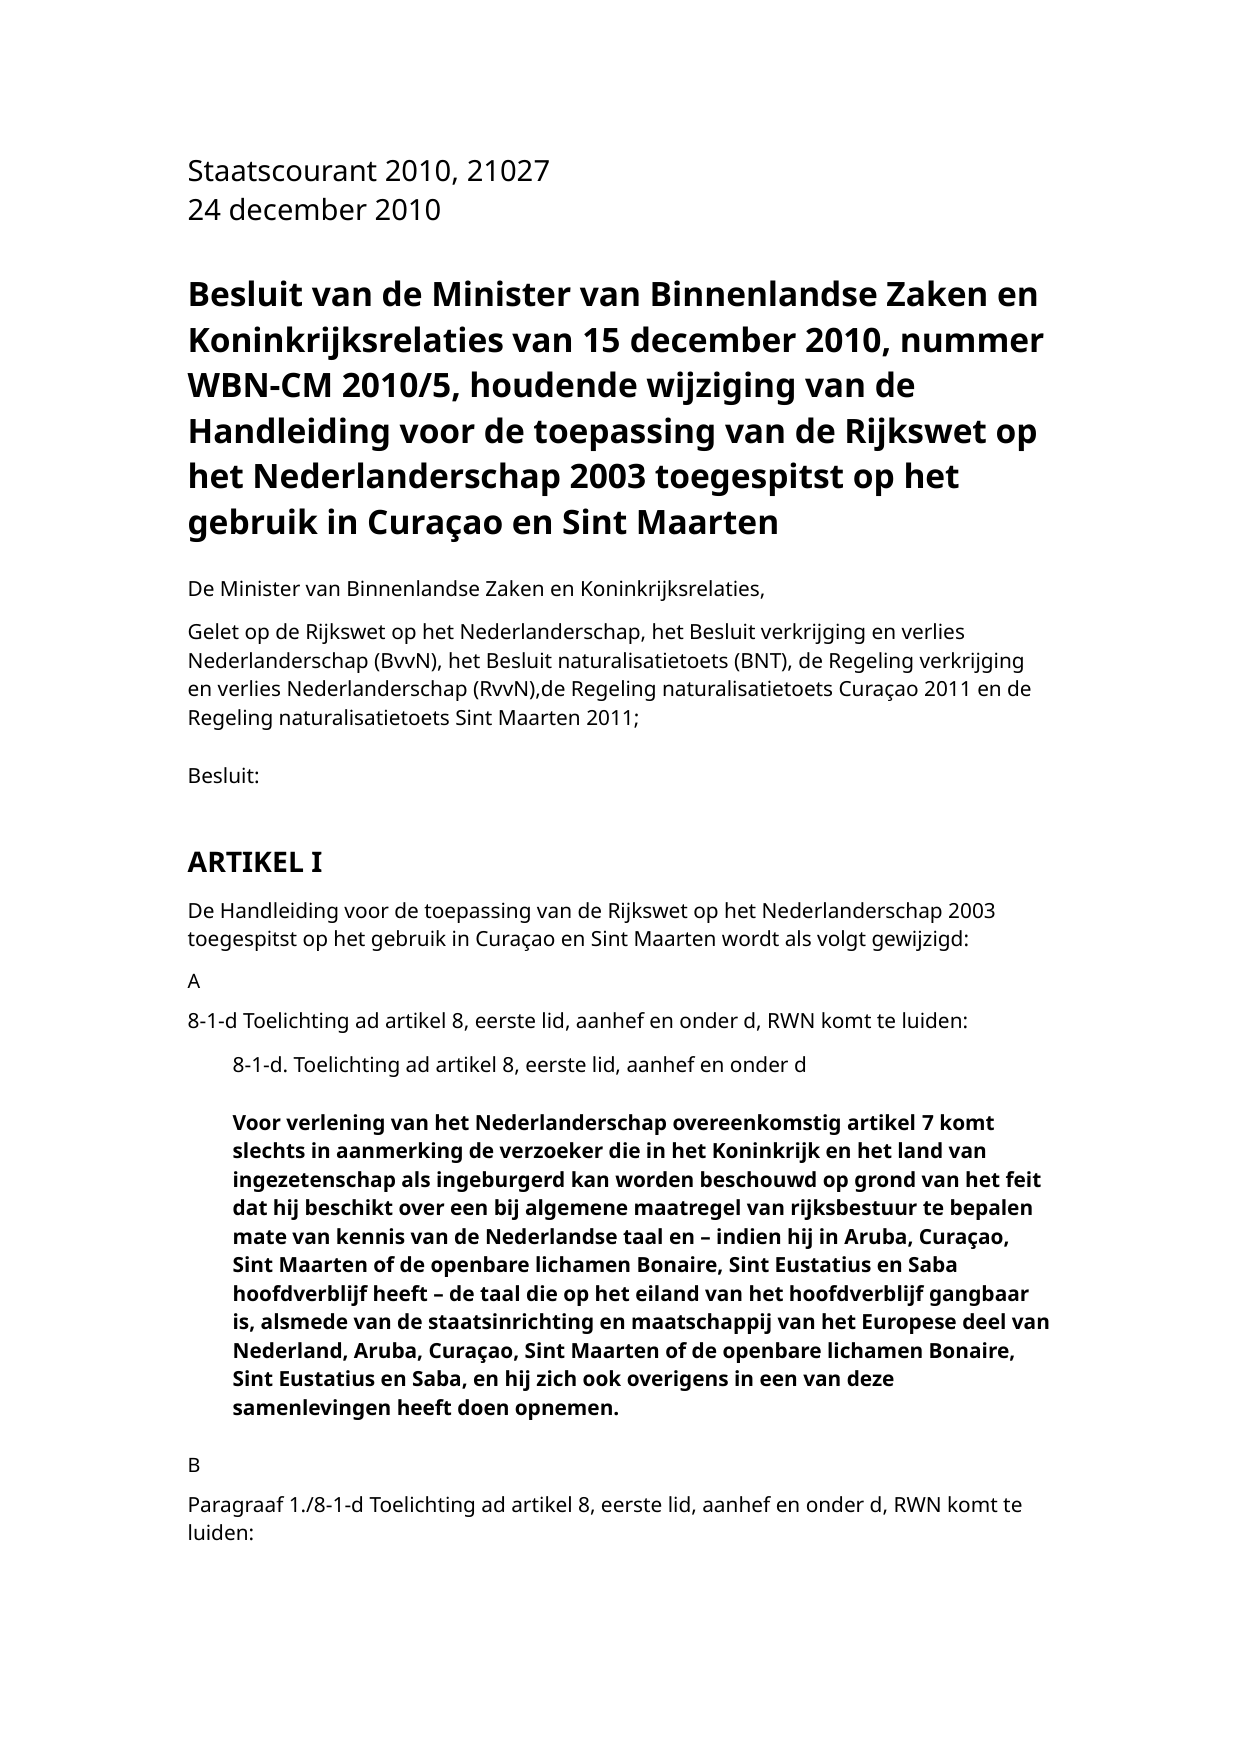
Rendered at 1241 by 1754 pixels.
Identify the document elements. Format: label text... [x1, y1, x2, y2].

text Staatscourant 2010, 21027 [187, 150, 1053, 190]
text Voor verlening van het Nederlanderschap overeenkomstig artikel 7 komt slechts in aanmerking de verzoeker die in het Koninkrijk en het land van ingezetenschap als ingeburgerd kan worden beschouwd op grond van het feit dat hij beschikt over een bij algemene maatregel van rijksbestuur te bepalen mate van kennis van de Nederlandse taal en – indien hij in Aruba, Curaçao, Sint Maarten of de openbare lichamen Bonaire, Sint Eustatius en Saba hoofdverblijf heeft – de taal die op het eiland van het hoofdverblijf gangbaar is, alsmede van de staatsinrichting en maatschappij van het Europese deel van Nederland, Aruba, Curaçao, Sint Maarten of de openbare lichamen Bonaire, Sint Eustatius en Saba, en hij zich ook overigens in een van deze samenlevingen heeft doen opnemen. [232, 1108, 1053, 1421]
subtitle ARTIKEL I [187, 842, 1053, 881]
text Paragraaf 1./8-1-d Toelichting ad artikel 8, eerste lid, aanhef en onder d, RWN komt te luiden: [187, 1490, 1053, 1547]
text De Handleiding voor de toepassing van de Rijkswet op het Nederlanderschap 2003 toegespitst op het gebruik in Curaçao en Sint Maarten wordt als volgt gewijzigd: [187, 896, 1053, 953]
text A [187, 968, 1053, 994]
text B [187, 1451, 1053, 1478]
text De Minister van Binnenlandse Zaken en Koninkrijksrelaties, [187, 574, 1053, 602]
text 8-1-d Toelichting ad artikel 8, eerste lid, aanhef en onder d, RWN komt te luiden: [187, 1006, 1053, 1035]
subtitle Besluit van de Minister van Binnenlandse Zaken en Koninkrijksrelaties van 15 december 2010, nummer WBN-CM 2010/5, houdende wijziging van de Handleiding voor de toepassing van de Rijkswet op het Nederlanderschap 2003 toegespitst op het gebruik in Curaçao en Sint Maarten [187, 271, 1053, 544]
subtitle 8-1-d. Toelichting ad artikel 8, eerste lid, aanhef en onder d [232, 1050, 1053, 1078]
text Besluit: [187, 761, 1053, 789]
text 24 december 2010 [187, 190, 1053, 229]
text Gelet op de Rijkswet op het Nederlanderschap, het Besluit verkrijging en verlies Nederlanderschap (BvvN), het Besluit naturalisatietoets (BNT), de Regeling verkrijging en verlies Nederlanderschap (RvvN),de Regeling naturalisatietoets Curaçao 2011 en de Regeling naturalisatietoets Sint Maarten 2011; [187, 617, 1053, 731]
